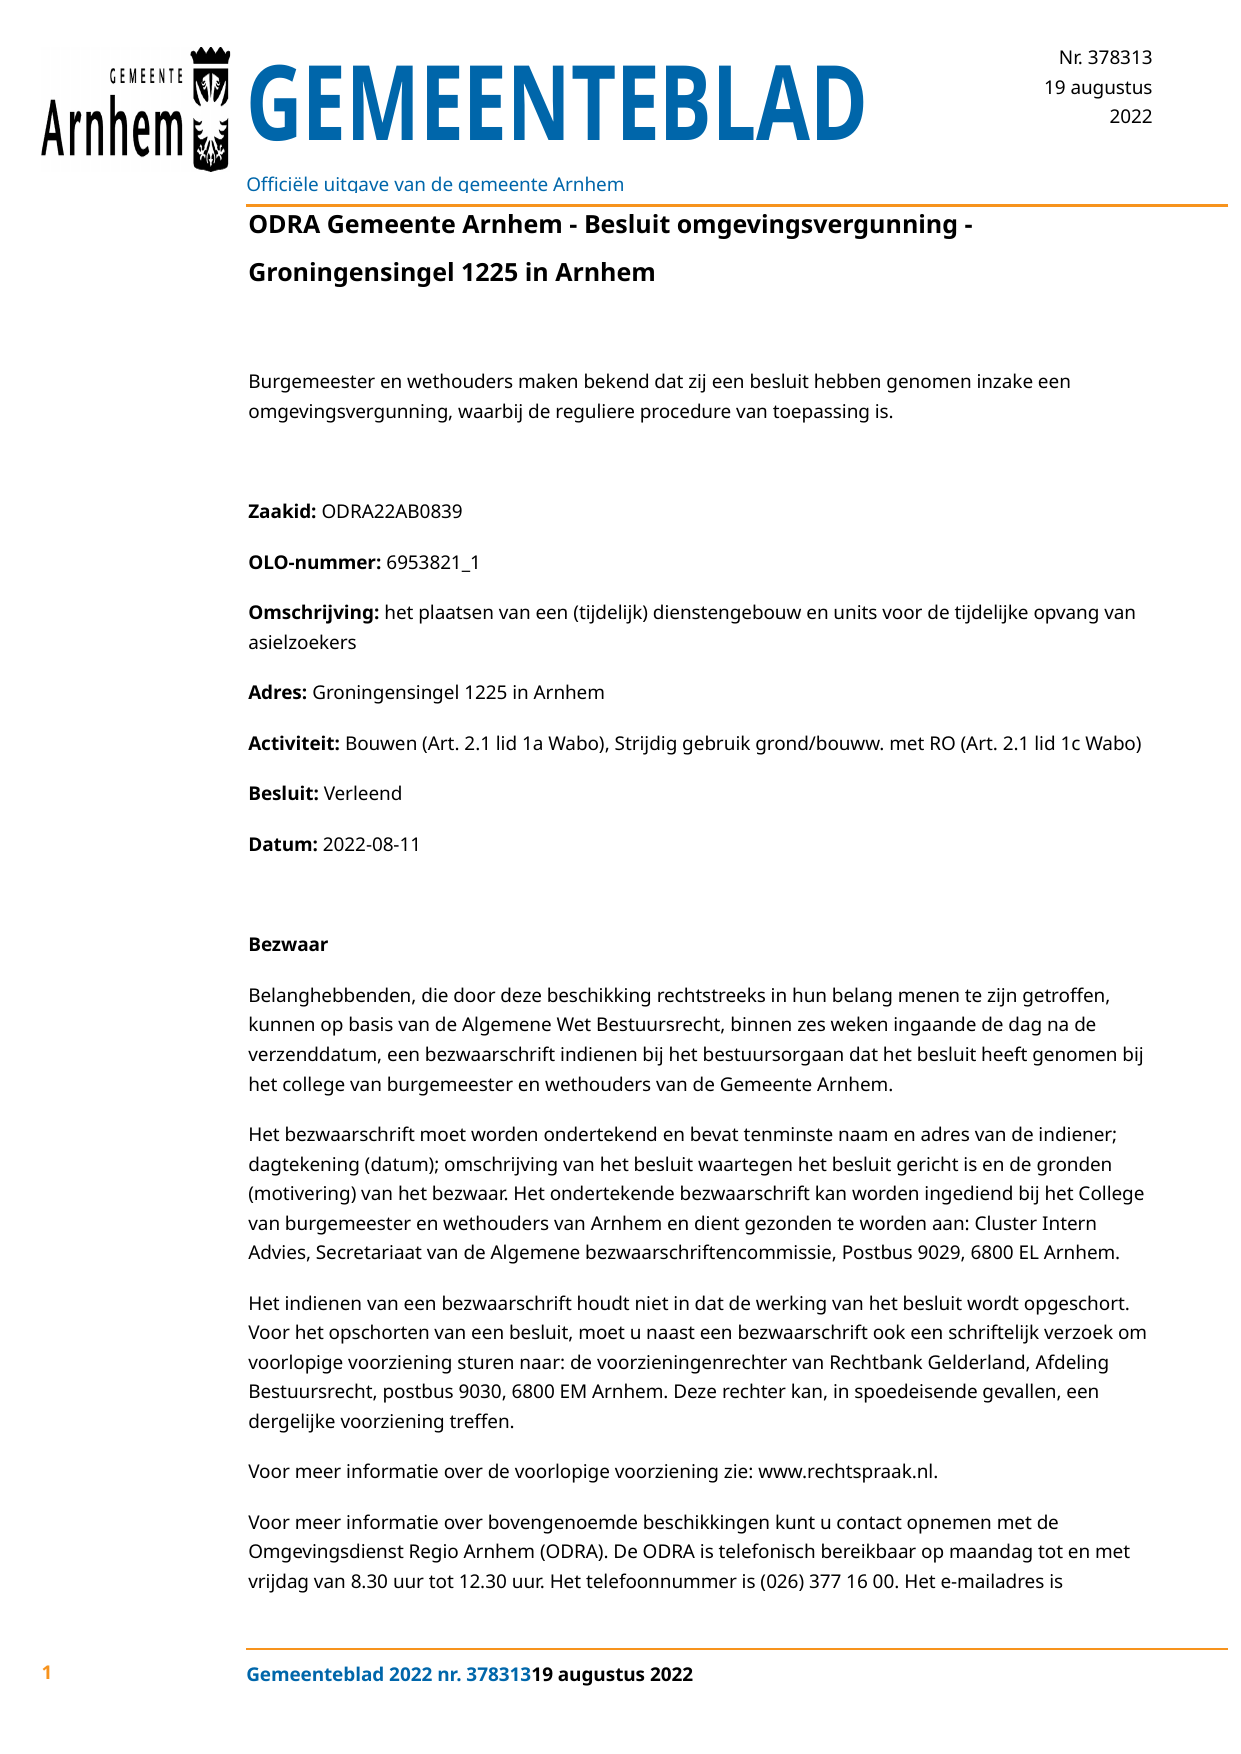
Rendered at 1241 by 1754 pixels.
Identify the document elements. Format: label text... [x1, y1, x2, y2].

text Besluit: Verleend [248, 780, 1152, 806]
text OLO-nummer: 6953821_1 [248, 549, 1152, 575]
text Adres: Groningensingel 1225 in Arnhem [248, 679, 1152, 705]
text ODRA Gemeente Arnhem - Besluit omgevingsvergunning - Groningensingel 1225 in Arnhem [248, 207, 1152, 288]
text Voor meer informatie over bovengenoemde beschikkingen kunt u contact opnemen met de Omgevingsdienst Regio Arnhem (ODRA). De ODRA is telefonisch bereikbaar op maandag tot en met vrijdag van 8.30 uur tot 12.30 uur. Het telefoonnummer is (026) 377 16 00. Het e-mailadres is [248, 1509, 1152, 1594]
text Activiteit: Bouwen (Art. 2.1 lid 1a Wabo), Strijdig gebruik grond/bouww. met RO (Art. 2.1 lid 1c Wabo) [248, 730, 1152, 756]
text Voor meer informatie over de voorlopige voorziening zie: www.rechtspraak.nl. [248, 1459, 1152, 1484]
text Het bezwaarschrift moet worden ondertekend en bevat tenminste naam en adres van de indiener; dagtekening (datum); omschrijving van het besluit waartegen het besluit gericht is en de gronden (motivering) van het bezwaar. Het ondertekende bezwaarschrift kan worden ingediend bij het College van burgemeester en wethouders van Arnhem en dient gezonden te worden aan: Cluster Intern Advies, Secretariaat van de Algemene bezwaarschriftencommissie, Postbus 9029, 6800 EL Arnhem. [248, 1121, 1152, 1265]
text Belanghebbenden, die door deze beschikking rechtstreeks in hun belang menen te zijn getroffen, kunnen op basis van de Algemene Wet Bestuursrecht, binnen zes weken ingaande de dag na de verzenddatum, een bezwaarschrift indienen bij het bestuursorgaan dat het besluit heeft genomen bij het college van burgemeester en wethouders van de Gemeente Arnhem. [248, 982, 1152, 1097]
text Bezwaar [248, 932, 1152, 957]
picture [41, 47, 231, 172]
text Omschrijving: het plaatsen van een (tijdelijk) dienstengebouw en units voor de tijdelijke opvang van asielzoekers [248, 599, 1152, 655]
text Datum: 2022-08-11 [248, 831, 1152, 857]
text Het indienen van een bezwaarschrift houdt niet in dat de werking van het besluit wordt opgeschort. Voor het opschorten van een besluit, moet u naast een bezwaarschrift ook een schriftelijk verzoek om voorlopige voorziening sturen naar: de voorzieningenrechter van Rechtbank Gelderland, Afdeling Bestuursrecht, postbus 9030, 6800 EM Arnhem. Deze rechter kan, in spoedeisende gevallen, een dergelijke voorziening treffen. [248, 1290, 1152, 1434]
text Zaakid: ODRA22AB0839 [248, 499, 1152, 524]
text Burgemeester en wethouders maken bekend dat zij een besluit hebben genomen inzake een omgevingsvergunning, waarbij de reguliere procedure van toepassing is. [248, 368, 1152, 424]
